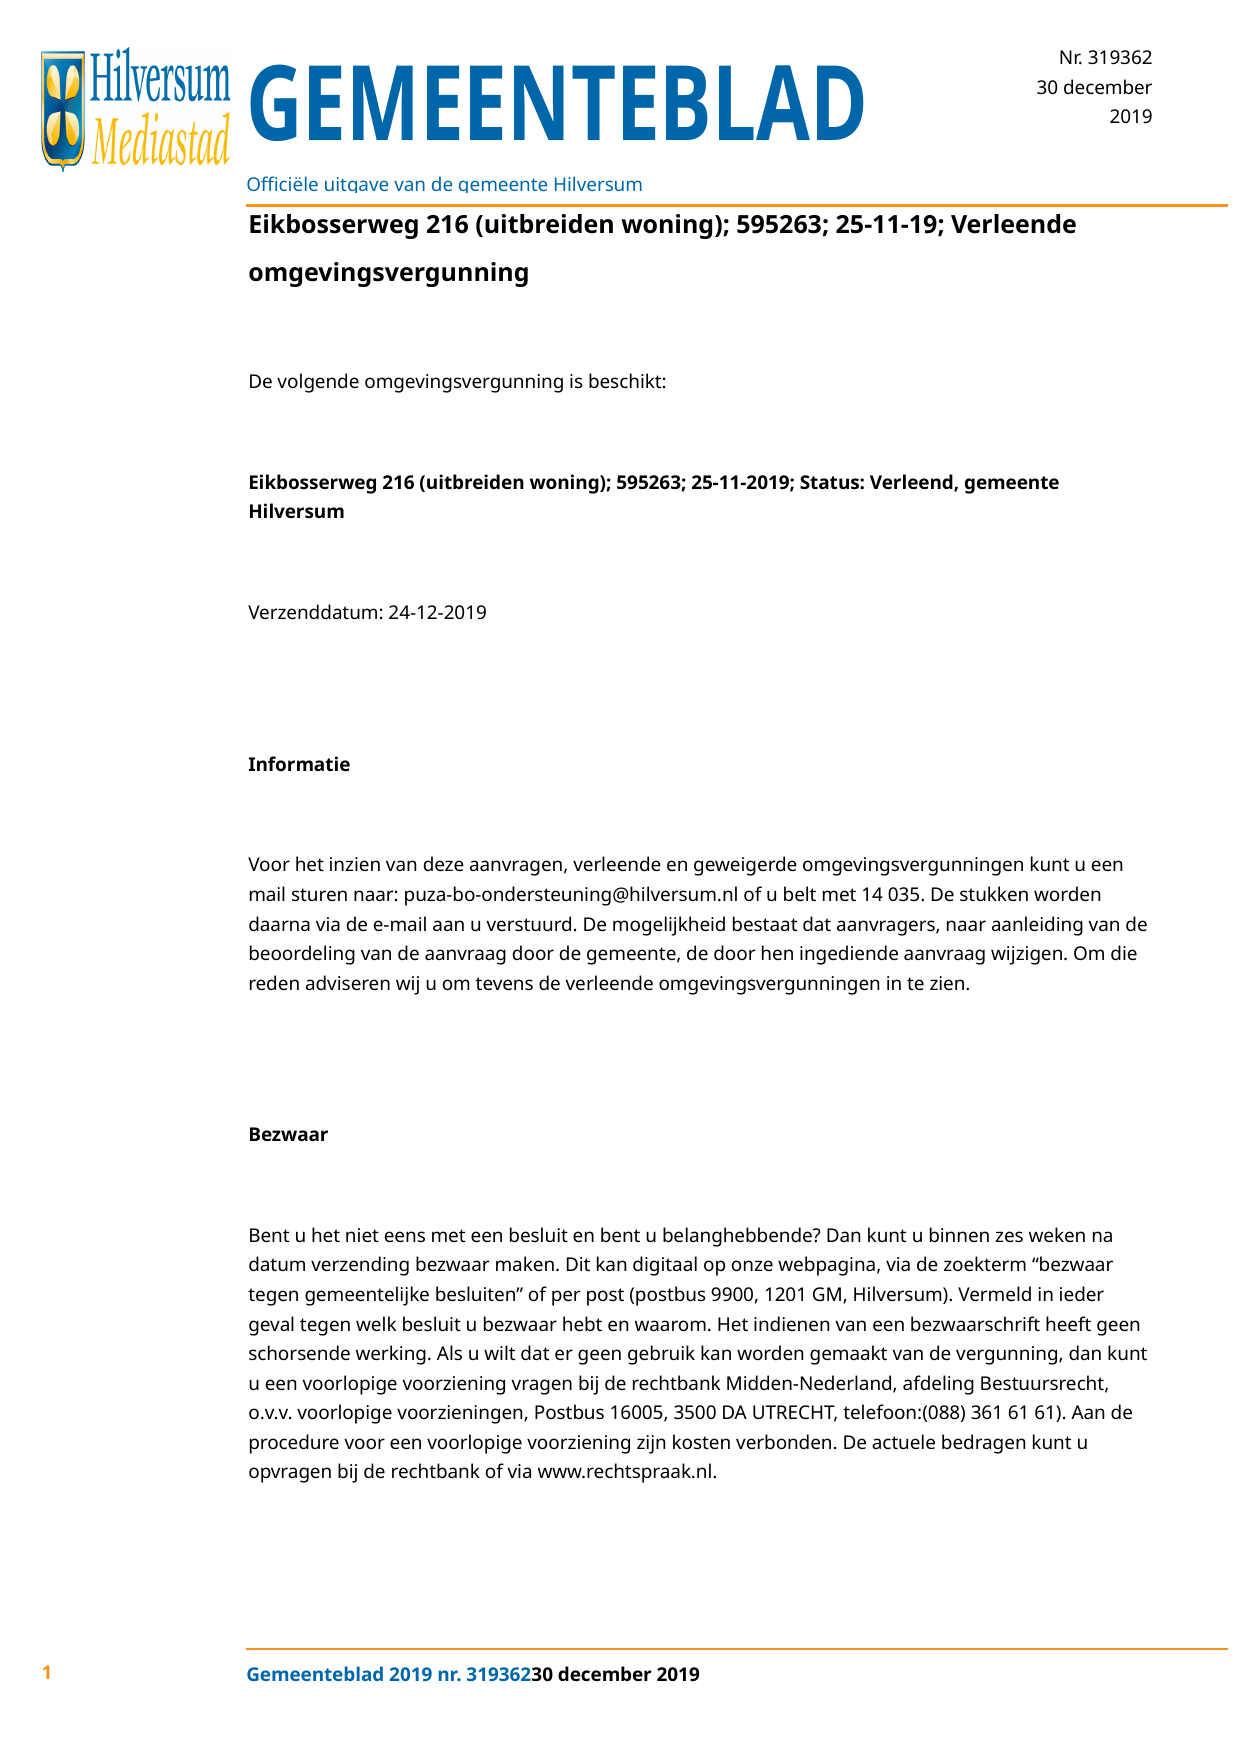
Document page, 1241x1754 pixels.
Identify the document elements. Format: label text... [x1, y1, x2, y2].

text Bezwaar [248, 1121, 1152, 1147]
text De volgende omgevingsvergunning is beschikt: [248, 368, 1152, 394]
text Bent u het niet eens met een besluit en bent u belanghebbende? Dan kunt u binnen zes weken na datum verzending bezwaar maken. Dit kan digitaal op onze webpagina, via de zoekterm “bezwaar tegen gemeentelijke besluiten” of per post (postbus 9900, 1201 GM, Hilversum). Vermeld in ieder geval tegen welk besluit u bezwaar hebt en waarom. Het indienen van een bezwaarschrift heeft geen schorsende werking. Als u wilt dat er geen gebruik kan worden gemaakt van de vergunning, dan kunt u een voorlopige voorziening vragen bij de rechtbank Midden-Nederland, afdeling Bestuursrecht, o.v.v. voorlopige voorzieningen, Postbus 16005, 3500 DA UTRECHT, telefoon:(088) 361 61 61). Aan de procedure voor een voorlopige voorziening zijn kosten verbonden. De actuele bedragen kunt u opvragen bij de rechtbank of via www.rechtspraak.nl. [248, 1222, 1152, 1484]
text Voor het inzien van deze aanvragen, verleende en geweigerde omgevingsvergunningen kunt u een mail sturen naar: puza-bo-ondersteuning@hilversum.nl of u belt met 14 035. De stukken worden daarna via de e-mail aan u verstuurd. De mogelijkheid bestaat dat aanvragers, naar aanleiding van de beoordeling van de aanvraag door de gemeente, de door hen ingediende aanvraag wijzigen. Om die reden adviseren wij u om tevens de verleende omgevingsvergunningen in te zien. [248, 852, 1152, 996]
text Eikbosserweg 216 (uitbreiden woning); 595263; 25-11-2019; Status: Verleend, gemeente Hilversum [248, 469, 1152, 524]
text Verzenddatum: 24-12-2019 [248, 599, 1152, 625]
picture [41, 47, 231, 172]
text Eikbosserweg 216 (uitbreiden woning); 595263; 25-11-19; Verleende omgevingsvergunning [248, 207, 1152, 288]
text Informatie [248, 751, 1152, 777]
